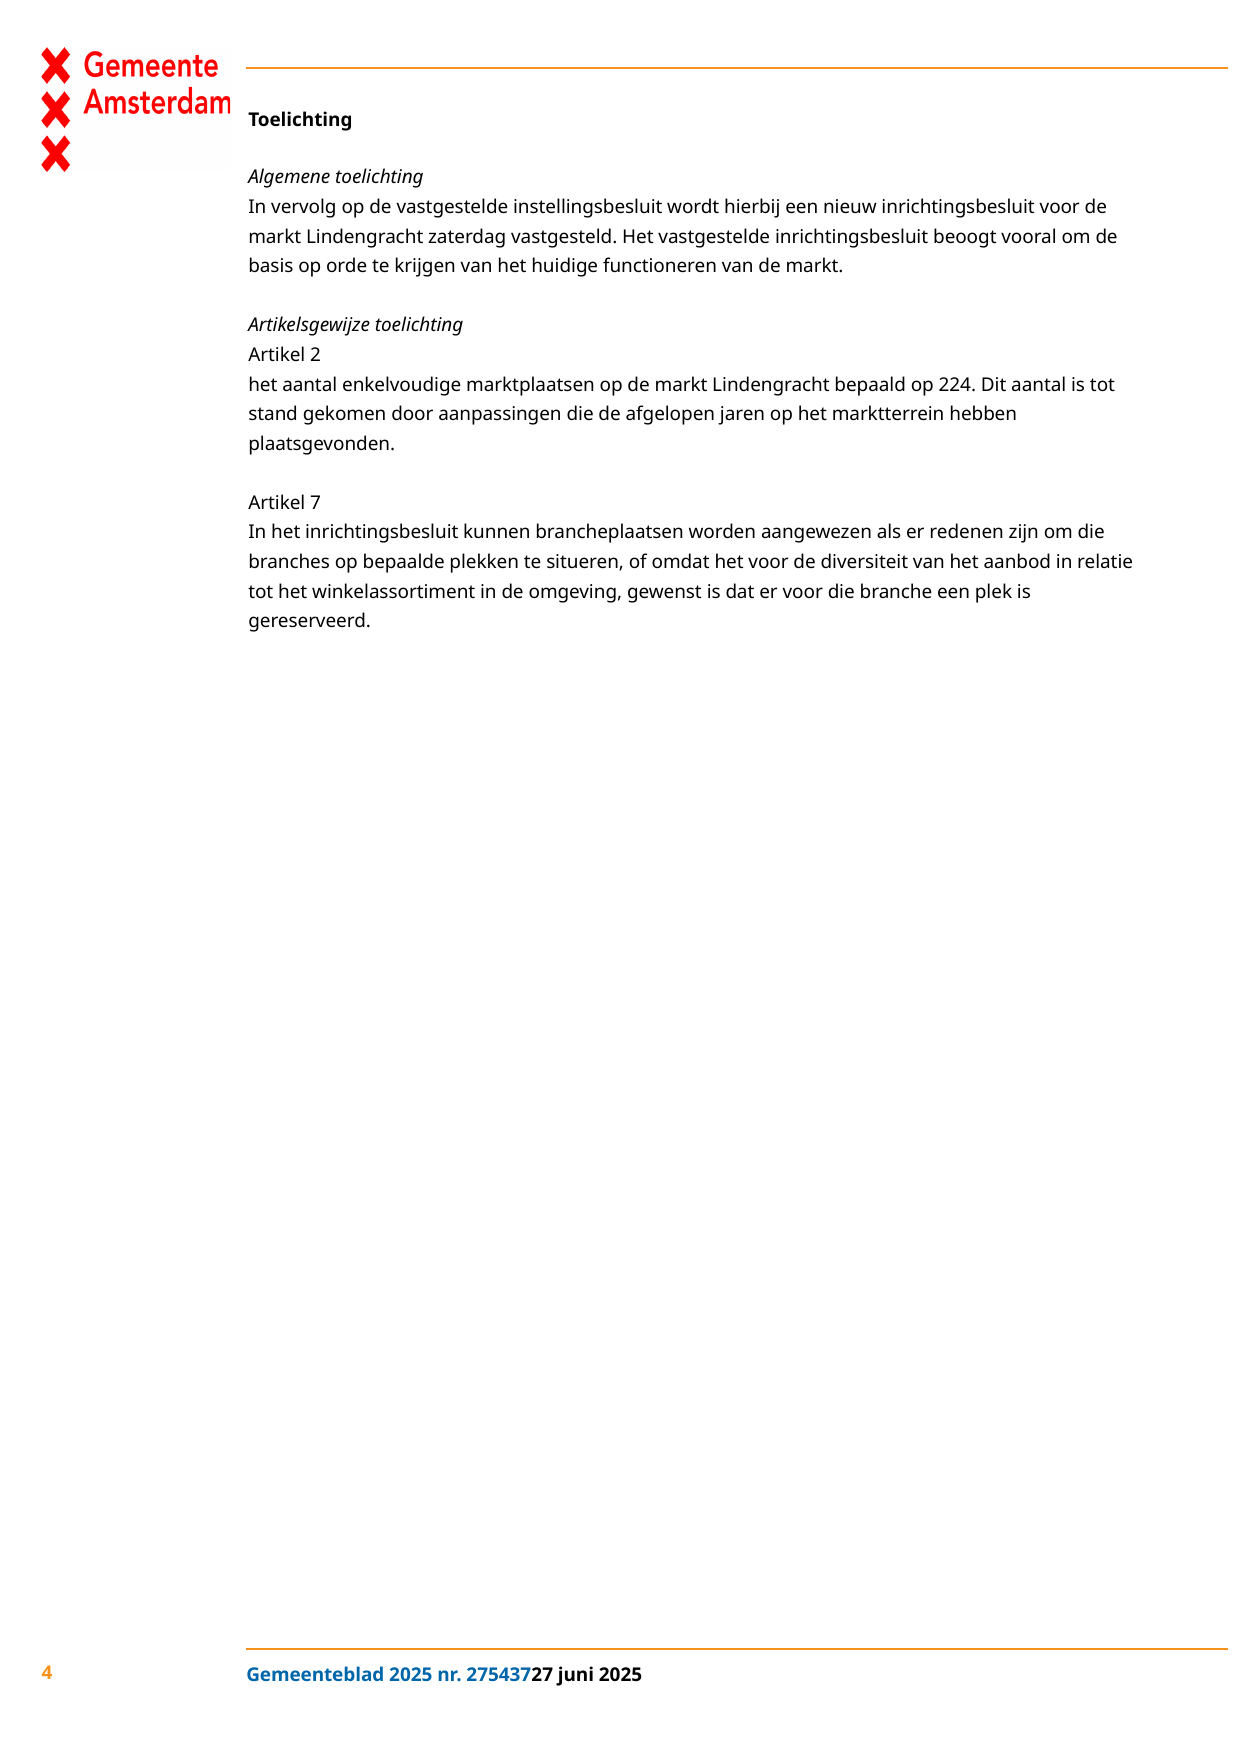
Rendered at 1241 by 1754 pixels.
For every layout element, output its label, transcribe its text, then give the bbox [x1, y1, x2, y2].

picture [41, 47, 231, 172]
text Artikel 2 [248, 341, 1152, 367]
text In vervolg op de vastgestelde instellingsbesluit wordt hierbij een nieuw inrichtingsbesluit voor de markt Lindengracht zaterdag vastgesteld. Het vastgestelde inrichtingsbesluit beoogt vooral om de basis op orde te krijgen van het huidige functioneren van de markt. [248, 193, 1152, 278]
text Artikelsgewijze toelichting [248, 312, 1152, 337]
text het aantal enkelvoudige marktplaatsen op de markt Lindengracht bepaald op 224. Dit aantal is tot stand gekomen door aanpassingen die de afgelopen jaren op het marktterrein hebben plaatsgevonden. [248, 371, 1152, 456]
text Algemene toelichting [248, 164, 1152, 189]
text In het inrichtingsbesluit kunnen brancheplaatsen worden aangewezen als er redenen zijn om die branches op bepaalde plekken te situeren, of omdat het voor de diversiteit van het aanbod in relatie tot het winkelassortiment in de omgeving, gewenst is dat er voor die branche een plek is gereserveerd. [248, 519, 1152, 633]
text Artikel 7 [248, 489, 1152, 515]
text Toelichting [248, 95, 1152, 134]
